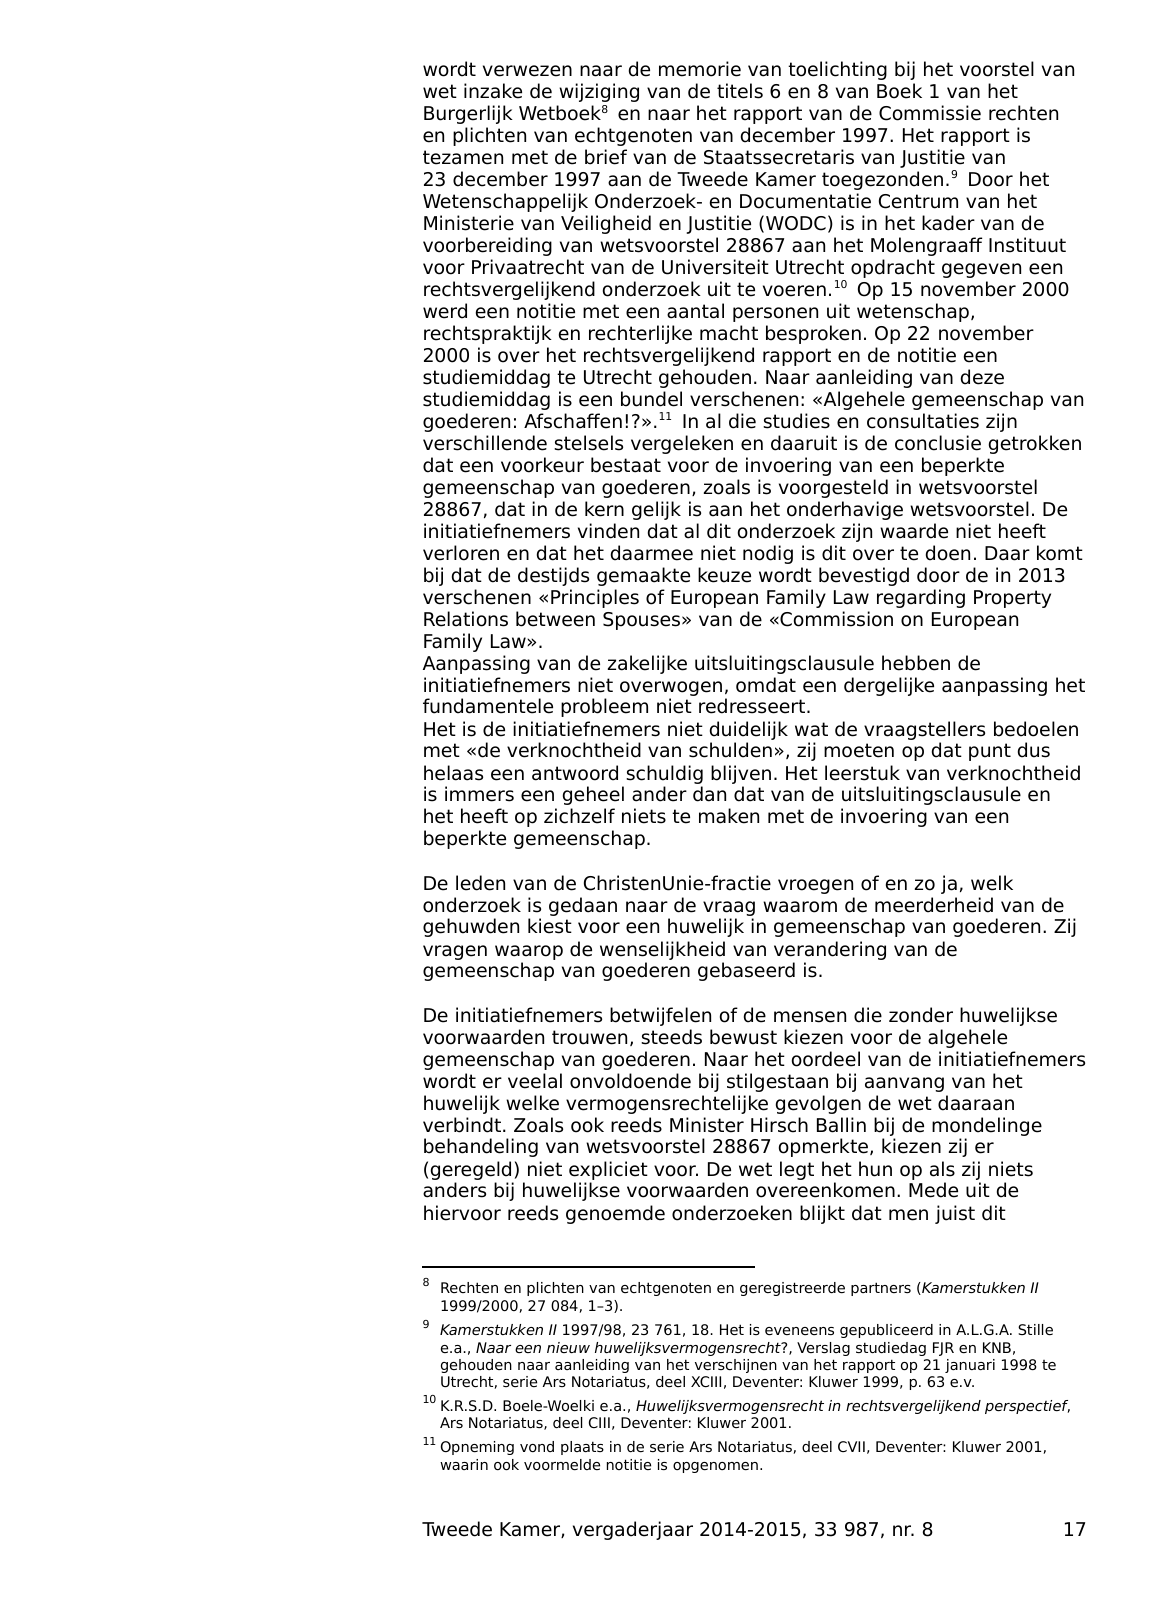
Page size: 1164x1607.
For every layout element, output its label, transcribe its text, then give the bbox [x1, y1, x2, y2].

text Opneming vond plaats in de serie Ars Notariatus, deel CVII, Deventer: Kluwer 2001, waarin ook voormelde notitie is opgenomen. [422, 1435, 1087, 1474]
text Aanpassing van de zakelijke uitsluitingsclausule hebben de initiatiefnemers niet overwogen, omdat een dergelijke aanpassing het fundamentele probleem niet redresseert. [422, 652, 1087, 718]
text Rechten en plichten van echtgenoten en geregistreerde partners (Kamerstukken II 1999/2000, 27 084, 1–3). [422, 1276, 1087, 1315]
text De initiatiefnemers betwijfelen of de mensen die zonder huwelijkse voorwaarden trouwen, steeds bewust kiezen voor de algehele gemeenschap van goederen. Naar het oordeel van de initiatiefnemers wordt er veelal onvoldoende bij stilgestaan bij aanvang van het huwelijk welke vermogensrechtelijke gevolgen de wet daaraan verbindt. Zoals ook reeds Minister Hirsch Ballin bij de mondelinge behandeling van wetsvoorstel 28867 opmerkte, kiezen zij er (geregeld) niet expliciet voor. De wet legt het hun op als zij niets anders bij huwelijkse voorwaarden overeenkomen. Mede uit de hiervoor reeds genoemde onderzoeken blijkt dat men juist dit [422, 1004, 1087, 1224]
text Kamerstukken II 1997/98, 23 761, 18. Het is eveneens gepubliceerd in A.L.G.A. Stille e.a., Naar een nieuw huwelijksvermogensrecht?, Verslag studiedag FJR en KNB, gehouden naar aanleiding van het verschijnen van het rapport op 21 januari 1998 te Utrecht, serie Ars Notariatus, deel XCIII, Deventer: Kluwer 1999, p. 63 e.v. [422, 1318, 1087, 1391]
text De leden van de ChristenUnie-fractie vroegen of en zo ja, welk onderzoek is gedaan naar de vraag waarom de meerderheid van de gehuwden kiest voor een huwelijk in gemeenschap van goederen. Zij vragen waarop de wenselijkheid van verandering van de gemeenschap van goederen gebaseerd is. [422, 872, 1087, 982]
text wordt verwezen naar de memorie van toelichting bij het voorstel van wet inzake de wijziging van de titels 6 en 8 van Boek 1 van het Burgerlijk Wetboek en naar het rapport van de Commissie rechten en plichten van echtgenoten van december 1997. Het rapport is tezamen met de brief van de Staatssecretaris van Justitie van 23 december 1997 aan de Tweede Kamer toegezonden. Door het Wetenschappelijk Onderzoek- en Documentatie Centrum van het Ministerie van Veiligheid en Justitie (WODC) is in het kader van de voorbereiding van wetsvoorstel 28867 aan het Molengraaff Instituut voor Privaatrecht van de Universiteit Utrecht opdracht gegeven een rechtsvergelijkend onderzoek uit te voeren. Op 15 november 2000 werd een notitie met een aantal personen uit wetenschap, rechtspraktijk en rechterlijke macht besproken. Op 22 november 2000 is over het rechtsvergelijkend rapport en de notitie een studiemiddag te Utrecht gehouden. Naar aanleiding van deze studiemiddag is een bundel verschenen: «Algehele gemeenschap van goederen: Afschaffen!?». In al die studies en consultaties zijn verschillende stelsels vergeleken en daaruit is de conclusie getrokken dat een voorkeur bestaat voor de invoering van een beperkte gemeenschap van goederen, zoals is voorgesteld in wetsvoorstel 28867, dat in de kern gelijk is aan het onderhavige wetsvoorstel. De initiatiefnemers vinden dat al dit onderzoek zijn waarde niet heeft verloren en dat het daarmee niet nodig is dit over te doen. Daar komt bij dat de destijds gemaakte keuze wordt bevestigd door de in 2013 verschenen «Principles of European Family Law regarding Property Relations between Spouses» van de «Commission on European Family Law». [422, 59, 1087, 652]
text Het is de initiatiefnemers niet duidelijk wat de vraagstellers bedoelen met «de verknochtheid van schulden», zij moeten op dat punt dus helaas een antwoord schuldig blijven. Het leerstuk van verknochtheid is immers een geheel ander dan dat van de uitsluitingsclausule en het heeft op zichzelf niets te maken met de invoering van een beperkte gemeenschap. [422, 718, 1087, 850]
text K.R.S.D. Boele-Woelki e.a., Huwelijksvermogensrecht in rechtsvergelijkend perspectief, Ars Notariatus, deel CIII, Deventer: Kluwer 2001. [422, 1393, 1087, 1432]
